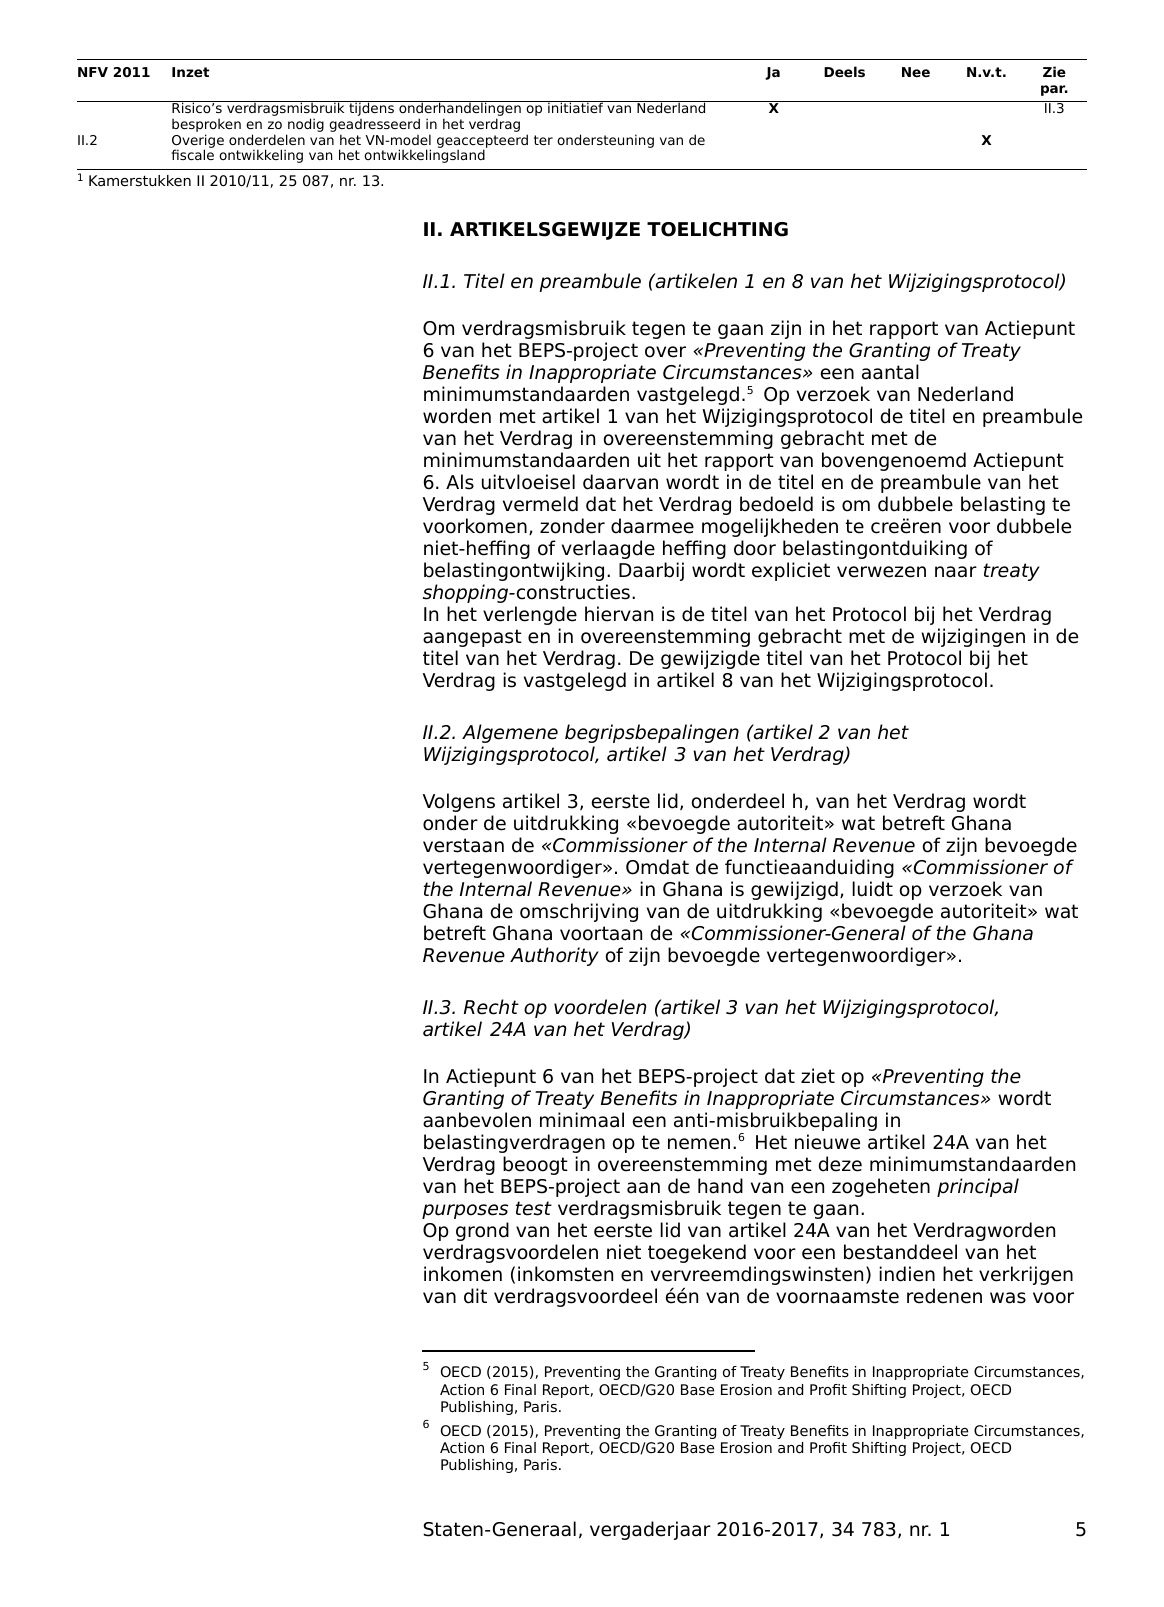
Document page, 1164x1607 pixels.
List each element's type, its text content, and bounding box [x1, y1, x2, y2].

subtitle II.3. Recht op voordelen (artikel 3 van het Wijzigingsprotocol, artikel 24A van het Verdrag) [422, 997, 1087, 1041]
table_header Nee [880, 60, 951, 101]
table_cell II.2 [77, 133, 165, 168]
table_cell [809, 102, 880, 132]
table_cell [1022, 133, 1087, 168]
text Volgens artikel 3, eerste lid, onderdeel h, van het Verdrag wordt onder de uitdrukking «bevoegde autoriteit» wat betreft Ghana verstaan de «Commissioner of the Internal Revenue of zijn bevoegde vertegenwoordiger». Omdat de functieaanduiding «Commissioner of the Internal Revenue» in Ghana is gewijzigd, luidt op verzoek van Ghana de omschrijving van de uitdrukking «bevoegde autoriteit» wat betreft Ghana voortaan de «Commissioner-General of the Ghana Revenue Authority of zijn bevoegde vertegenwoordiger». [422, 791, 1087, 967]
table_cell [880, 102, 951, 132]
table_header N.v.t. [951, 60, 1022, 101]
text In Actiepunt 6 van het BEPS-project dat ziet op «Preventing the Granting of Treaty Benefits in Inappropriate Circumstances» wordt aanbevolen minimaal een anti-misbruikbepaling in belastingverdragen op te nemen. Het nieuwe artikel 24A van het Verdrag beoogt in overeenstemming met deze minimumstandaarden van het BEPS-project aan de hand van een zogeheten principal purposes test verdragsmisbruik tegen te gaan. [422, 1066, 1087, 1219]
table_cell 1 Kamerstukken II 2010/11, 25 087, nr. 13. [77, 170, 1087, 189]
text Op grond van het eerste lid van artikel 24A van het Verdragworden verdragsvoordelen niet toegekend voor een bestanddeel van het inkomen (inkomsten en vervreemdingswinsten) indien het verkrijgen van dit verdragsvoordeel één van de voornaamste redenen was voor [422, 1219, 1087, 1307]
text Om verdragsmisbruik tegen te gaan zijn in het rapport van Actiepunt 6 van het BEPS-project over «Preventing the Granting of Treaty Benefits in Inappropriate Circumstances» een aantal minimumstandaarden vastgelegd. Op verzoek van Nederland worden met artikel 1 van het Wijzigingsprotocol de titel en preambule van het Verdrag in overeenstemming gebracht met de minimumstandaarden uit het rapport van bovengenoemd Actiepunt 6. Als uitvloeisel daarvan wordt in de titel en de preambule van het Verdrag vermeld dat het Verdrag bedoeld is om dubbele belasting te voorkomen, zonder daarmee mogelijkheden te creëren voor dubbele niet-heffing of verlaagde heffing door belastingontduiking of belastingontwijking. Daarbij wordt expliciet verwezen naar treaty shopping-constructies. [422, 318, 1087, 604]
table_cell X [738, 102, 809, 132]
table_header Ja [738, 60, 809, 101]
table_header NFV 2011 [77, 60, 165, 101]
text In het verlengde hiervan is de titel van het Protocol bij het Verdrag aangepast en in overeenstemming gebracht met de wijzigingen in de titel van het Verdrag. De gewijzigde titel van het Protocol bij het Verdrag is vastgelegd in artikel 8 van het Wijzigingsprotocol. [422, 604, 1087, 692]
table_cell X [951, 133, 1022, 168]
table_header Inzet [165, 60, 738, 101]
table_cell [951, 102, 1022, 132]
table_cell Overige onderdelen van het VN-model geaccepteerd ter ondersteuning van de fiscale ontwikkeling van het ontwikkelingsland [165, 133, 738, 168]
text OECD (2015), Preventing the Granting of Treaty Benefits in Inappropriate Circumstances, Action 6 Final Report, OECD/G20 Base Erosion and Profit Shifting Project, OECD Publishing, Paris. [422, 1360, 1087, 1416]
subtitle II. ARTIKELSGEWIJZE TOELICHTING [422, 219, 1087, 241]
table_header Deels [809, 60, 880, 101]
text OECD (2015), Preventing the Granting of Treaty Benefits in Inappropriate Circumstances, Action 6 Final Report, OECD/G20 Base Erosion and Profit Shifting Project, OECD Publishing, Paris. [422, 1418, 1087, 1474]
table_cell [738, 133, 809, 168]
table_cell Risico’s verdragsmisbruik tijdens onderhandelingen op initiatief van Nederland besproken en zo nodig geadresseerd in het verdrag [165, 102, 738, 132]
table_cell [77, 102, 165, 132]
table_cell [880, 133, 951, 168]
table_cell [809, 133, 880, 168]
subtitle II.1. Titel en preambule (artikelen 1 en 8 van het Wijzigingsprotocol) [422, 271, 1087, 293]
table_header Zie par. [1022, 60, 1087, 101]
table_cell II.3 [1022, 102, 1087, 132]
subtitle II.2. Algemene begripsbepalingen (artikel 2 van het Wijzigingsprotocol, artikel 3 van het Verdrag) [422, 722, 1087, 766]
